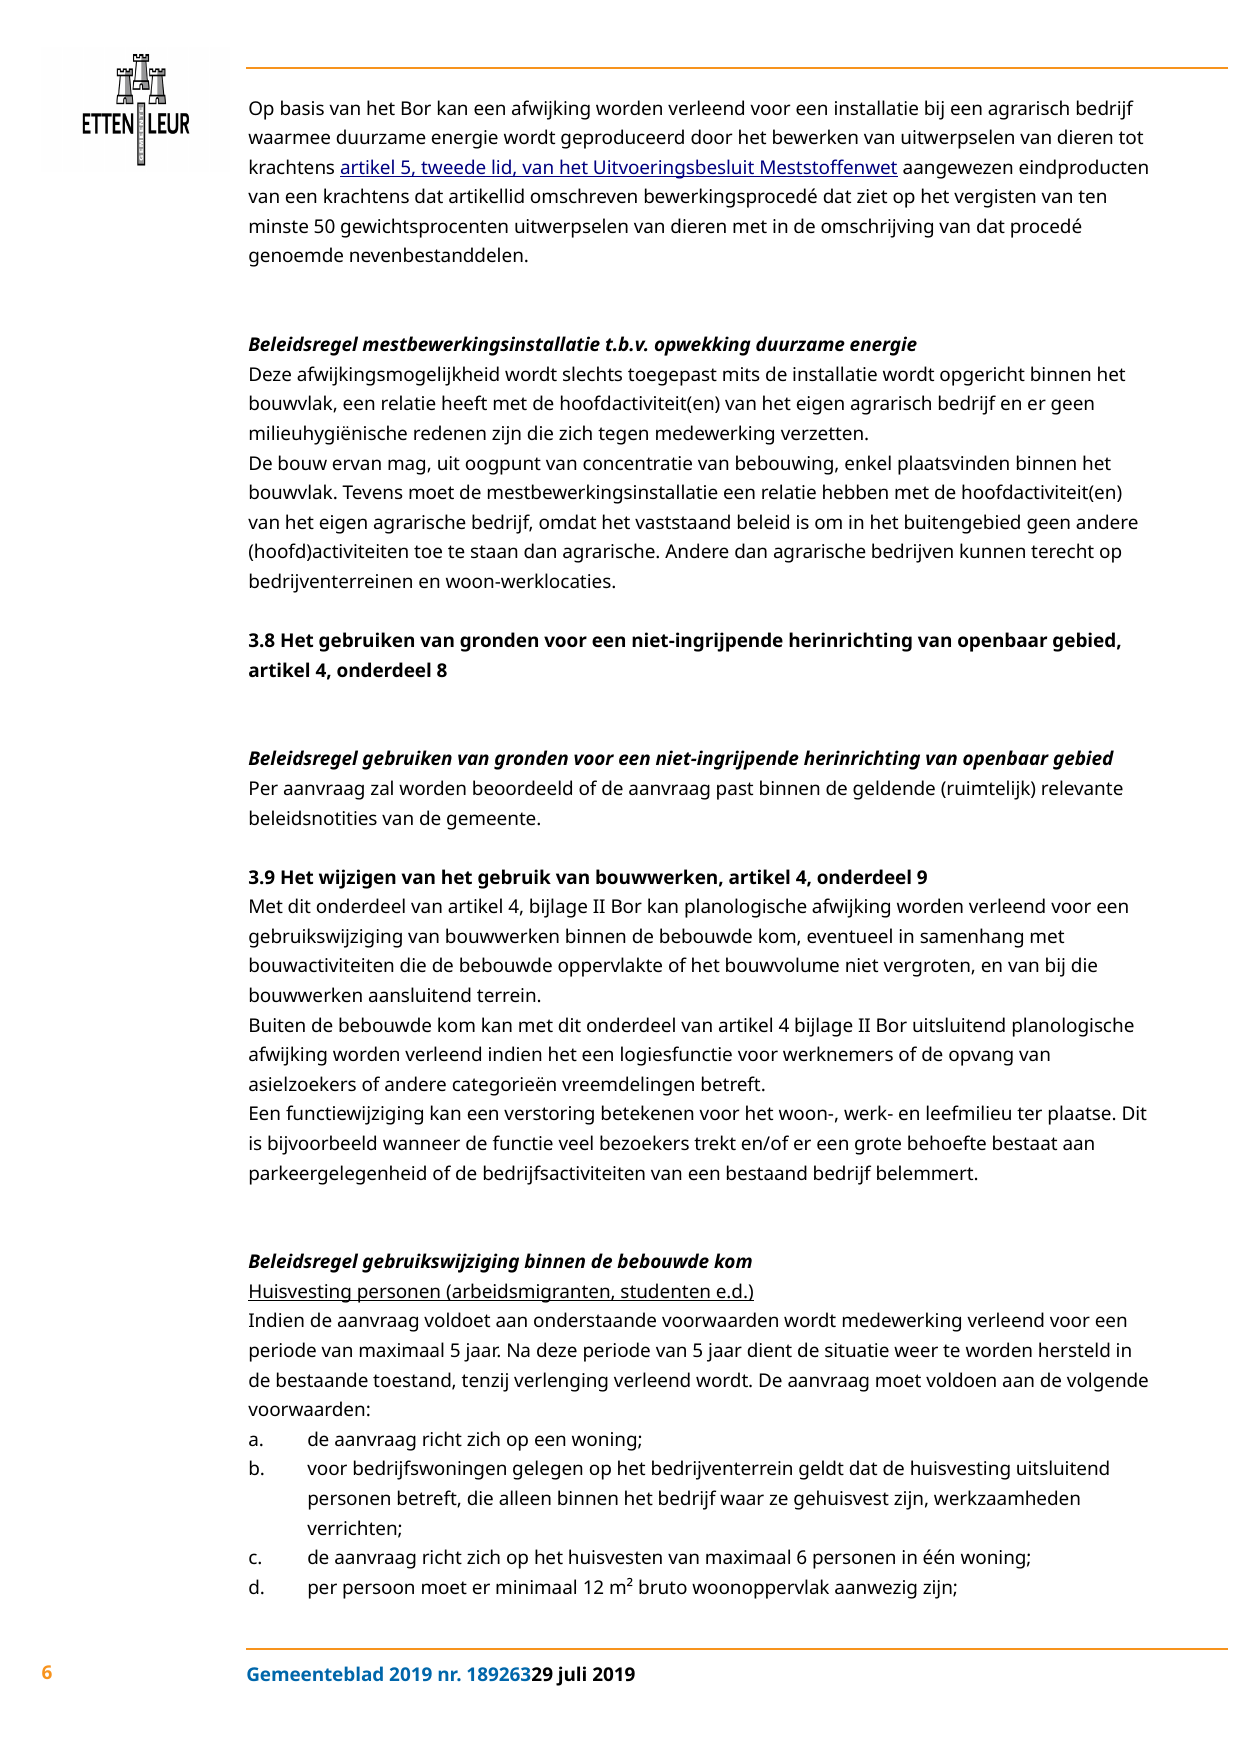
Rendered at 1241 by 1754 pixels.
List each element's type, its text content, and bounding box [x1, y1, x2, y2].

text Een functiewijziging kan een verstoring betekenen voor het woon-, werk- en leefmilieu ter plaatse. Dit is bijvoorbeeld wanneer de functie veel bezoekers trekt en/of er een grote behoefte bestaat aan parkeergelegenheid of de bedrijfsactiviteiten van een bestaand bedrijf belemmert. [248, 1101, 1152, 1186]
text Deze afwijkingsmogelijkheid wordt slechts toegepast mits de installatie wordt opgericht binnen het bouwvlak, een relatie heeft met de hoofdactiviteit(en) van het eigen agrarisch bedrijf en er geen milieuhygiënische redenen zijn die zich tegen medewerking verzetten. [248, 361, 1152, 446]
list per persoon moet er minimaal 12 m² bruto woonoppervlak aanwezig zijn; [248, 1574, 1152, 1600]
list de aanvraag richt zich op het huisvesten van maximaal 6 personen in één woning; [248, 1544, 1152, 1570]
text De bouw ervan mag, uit oogpunt van concentratie van bebouwing, enkel plaatsvinden binnen het bouwvlak. Tevens moet de mestbewerkingsinstallatie een relatie hebben met de hoofdactiviteit(en) van het eigen agrarische bedrijf, omdat het vaststaand beleid is om in het buitengebied geen andere (hoofd)activiteiten toe te staan dan agrarische. Andere dan agrarische bedrijven kunnen terecht op bedrijventerreinen en woon-werklocaties. [248, 450, 1152, 594]
text Op basis van het Bor kan een afwijking worden verleend voor een installatie bij een agrarisch bedrijf waarmee duurzame energie wordt geproduceerd door het bewerken van uitwerpselen van dieren tot krachtens artikel 5, tweede lid, van het Uitvoeringsbesluit Meststoffenwet aangewezen eindproducten van een krachtens dat artikellid omschreven bewerkingsprocedé dat ziet op het vergisten van ten minste 50 gewichtsprocenten uitwerpselen van dieren met in de omschrijving van dat procedé genoemde nevenbestanddelen. [248, 95, 1152, 268]
picture [41, 47, 231, 172]
text Beleidsregel gebruikswijziging binnen de bebouwde kom [248, 1248, 1152, 1274]
list de aanvraag richt zich op een woning; [248, 1426, 1152, 1452]
text 3.9 Het wijzigen van het gebruik van bouwwerken, artikel 4, onderdeel 9 [248, 864, 1152, 890]
text Huisvesting personen (arbeidsmigranten, studenten e.d.) [248, 1278, 1152, 1304]
text Per aanvraag zal worden beoordeeld of de aanvraag past binnen de geldende (ruimtelijk) relevante beleidsnotities van de gemeente. [248, 775, 1152, 831]
text Buiten de bebouwde kom kan met dit onderdeel van artikel 4 bijlage II Bor uitsluitend planologische afwijking worden verleend indien het een logiesfunctie voor werknemers of de opvang van asielzoekers of andere categorieën vreemdelingen betreft. [248, 1012, 1152, 1097]
text Beleidsregel gebruiken van gronden voor een niet-ingrijpende herinrichting van openbaar gebied [248, 746, 1152, 771]
text Beleidsregel mestbewerkingsinstallatie t.b.v. opwekking duurzame energie [248, 331, 1152, 357]
text Indien de aanvraag voldoet aan onderstaande voorwaarden wordt medewerking verleend voor een periode van maximaal 5 jaar. Na deze periode van 5 jaar dient de situatie weer te worden hersteld in de bestaande toestand, tenzij verlenging verleend wordt. De aanvraag moet voldoen aan de volgende voorwaarden: [248, 1308, 1152, 1422]
text 3.8 Het gebruiken van gronden voor een niet-ingrijpende herinrichting van openbaar gebied, artikel 4, onderdeel 8 [248, 627, 1152, 683]
text Met dit onderdeel van artikel 4, bijlage II Bor kan planologische afwijking worden verleend voor een gebruikswijziging van bouwwerken binnen de bebouwde kom, eventueel in samenhang met bouwactiviteiten die de bebouwde oppervlakte of het bouwvolume niet vergroten, en van bij die bouwwerken aansluitend terrein. [248, 893, 1152, 1008]
list voor bedrijfswoningen gelegen op het bedrijventerrein geldt dat de huisvesting uitsluitend personen betreft, die alleen binnen het bedrijf waar ze gehuisvest zijn, werkzaamheden verrichten; [248, 1456, 1152, 1541]
